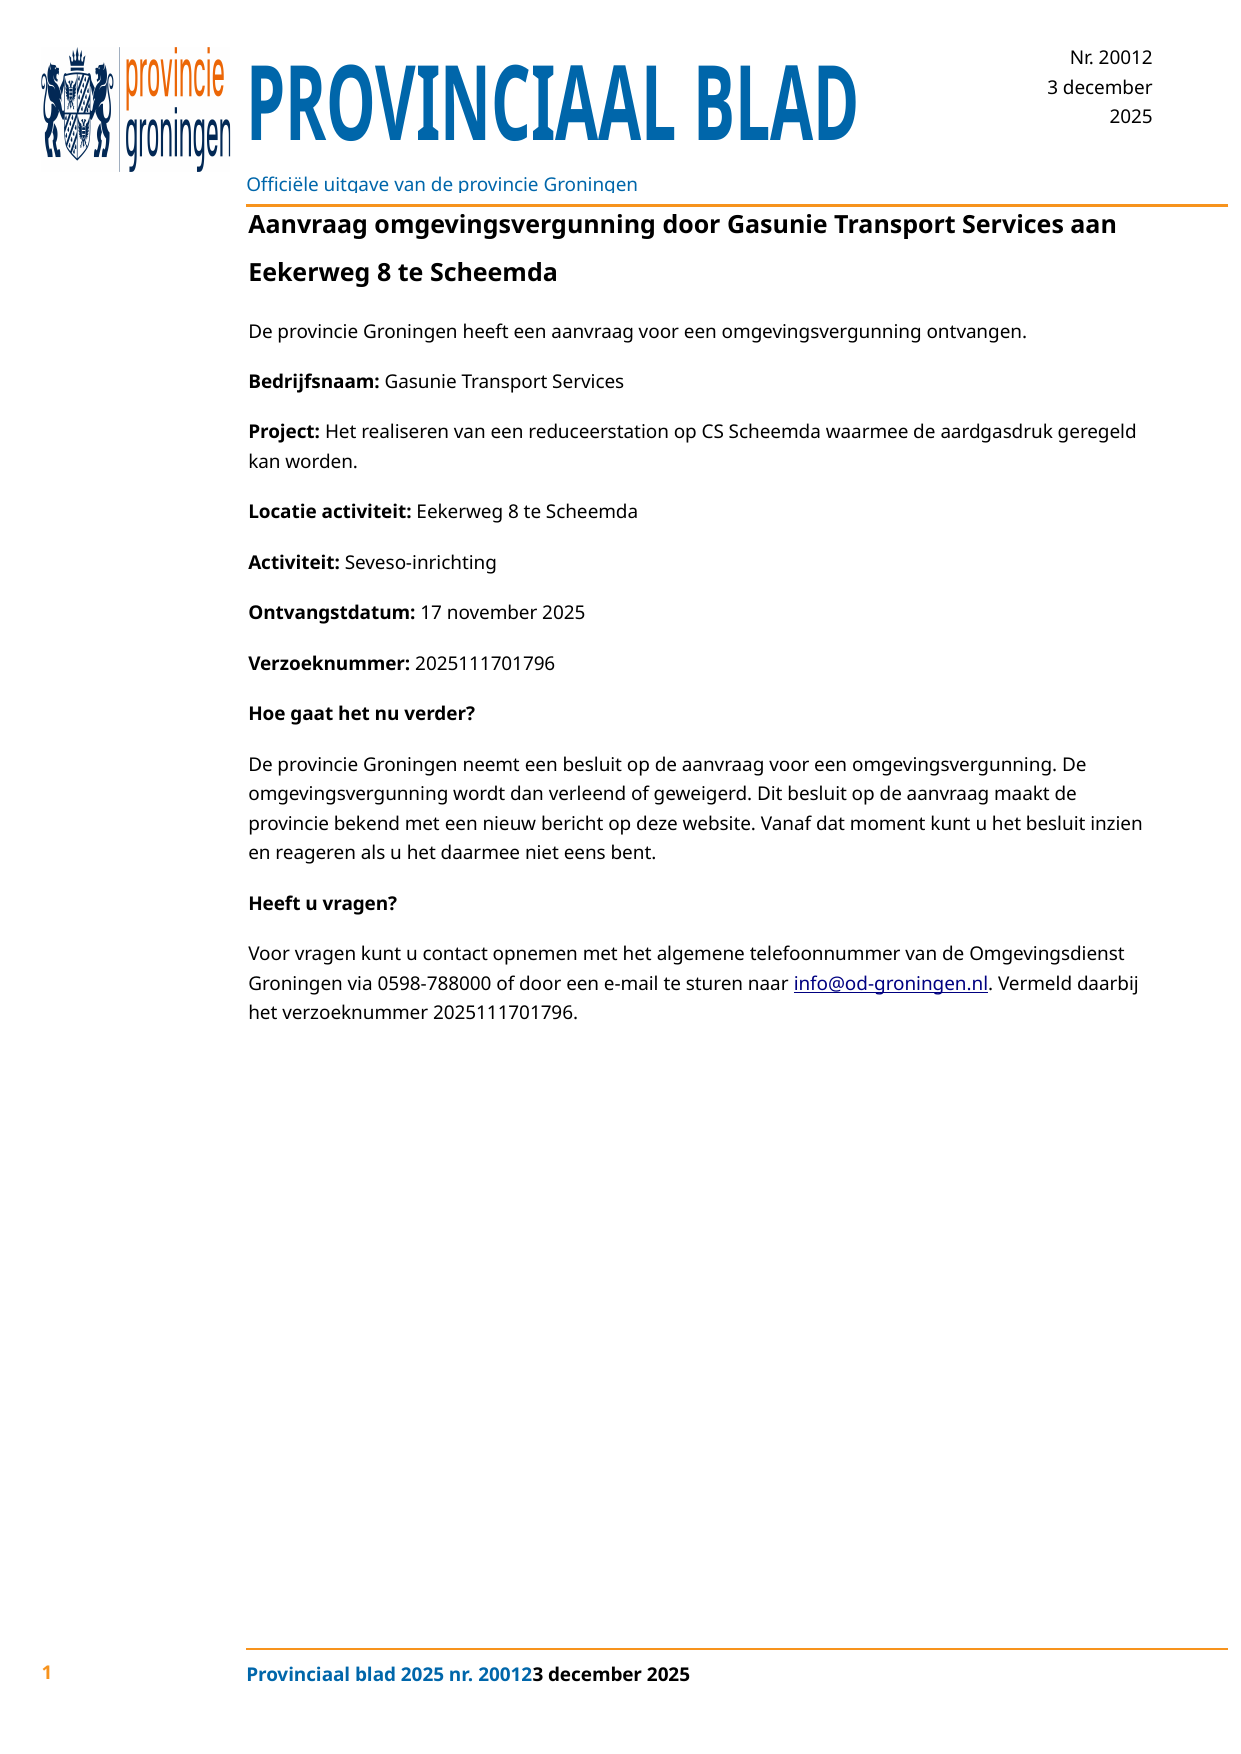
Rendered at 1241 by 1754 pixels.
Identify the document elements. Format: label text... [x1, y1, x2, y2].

text Bedrijfsnaam: Gasunie Transport Services [248, 368, 1152, 394]
text Aanvraag omgevingsvergunning door Gasunie Transport Services aan Eekerweg 8 te Scheemda [248, 207, 1152, 288]
text De provincie Groningen neemt een besluit op de aanvraag voor een omgevingsvergunning. De omgevingsvergunning wordt dan verleend of geweigerd. Dit besluit op de aanvraag maakt de provincie bekend met een nieuw bericht op deze website. Vanaf dat moment kunt u het besluit inzien en reageren als u het daarmee niet eens bent. [248, 751, 1152, 865]
text Ontvangstdatum: 17 november 2025 [248, 599, 1152, 625]
text Locatie activiteit: Eekerweg 8 te Scheemda [248, 499, 1152, 524]
text Project: Het realiseren van een reduceerstation op CS Scheemda waarmee de aardgasdruk geregeld kan worden. [248, 419, 1152, 474]
picture [41, 47, 231, 172]
text De provincie Groningen heeft een aanvraag voor een omgevingsvergunning ontvangen. [248, 318, 1152, 344]
text Heeft u vragen? [248, 890, 1152, 916]
text Voor vragen kunt u contact opnemen met het algemene telefoonnummer van de Omgevingsdienst Groningen via 0598-788000 of door een e-mail te sturen naar info@od-groningen.nl. Vermeld daarbij het verzoeknummer 2025111701796. [248, 940, 1152, 1025]
text Verzoeknummer: 2025111701796 [248, 650, 1152, 676]
text Hoe gaat het nu verder? [248, 700, 1152, 726]
text Activiteit: Seveso-inrichting [248, 549, 1152, 575]
